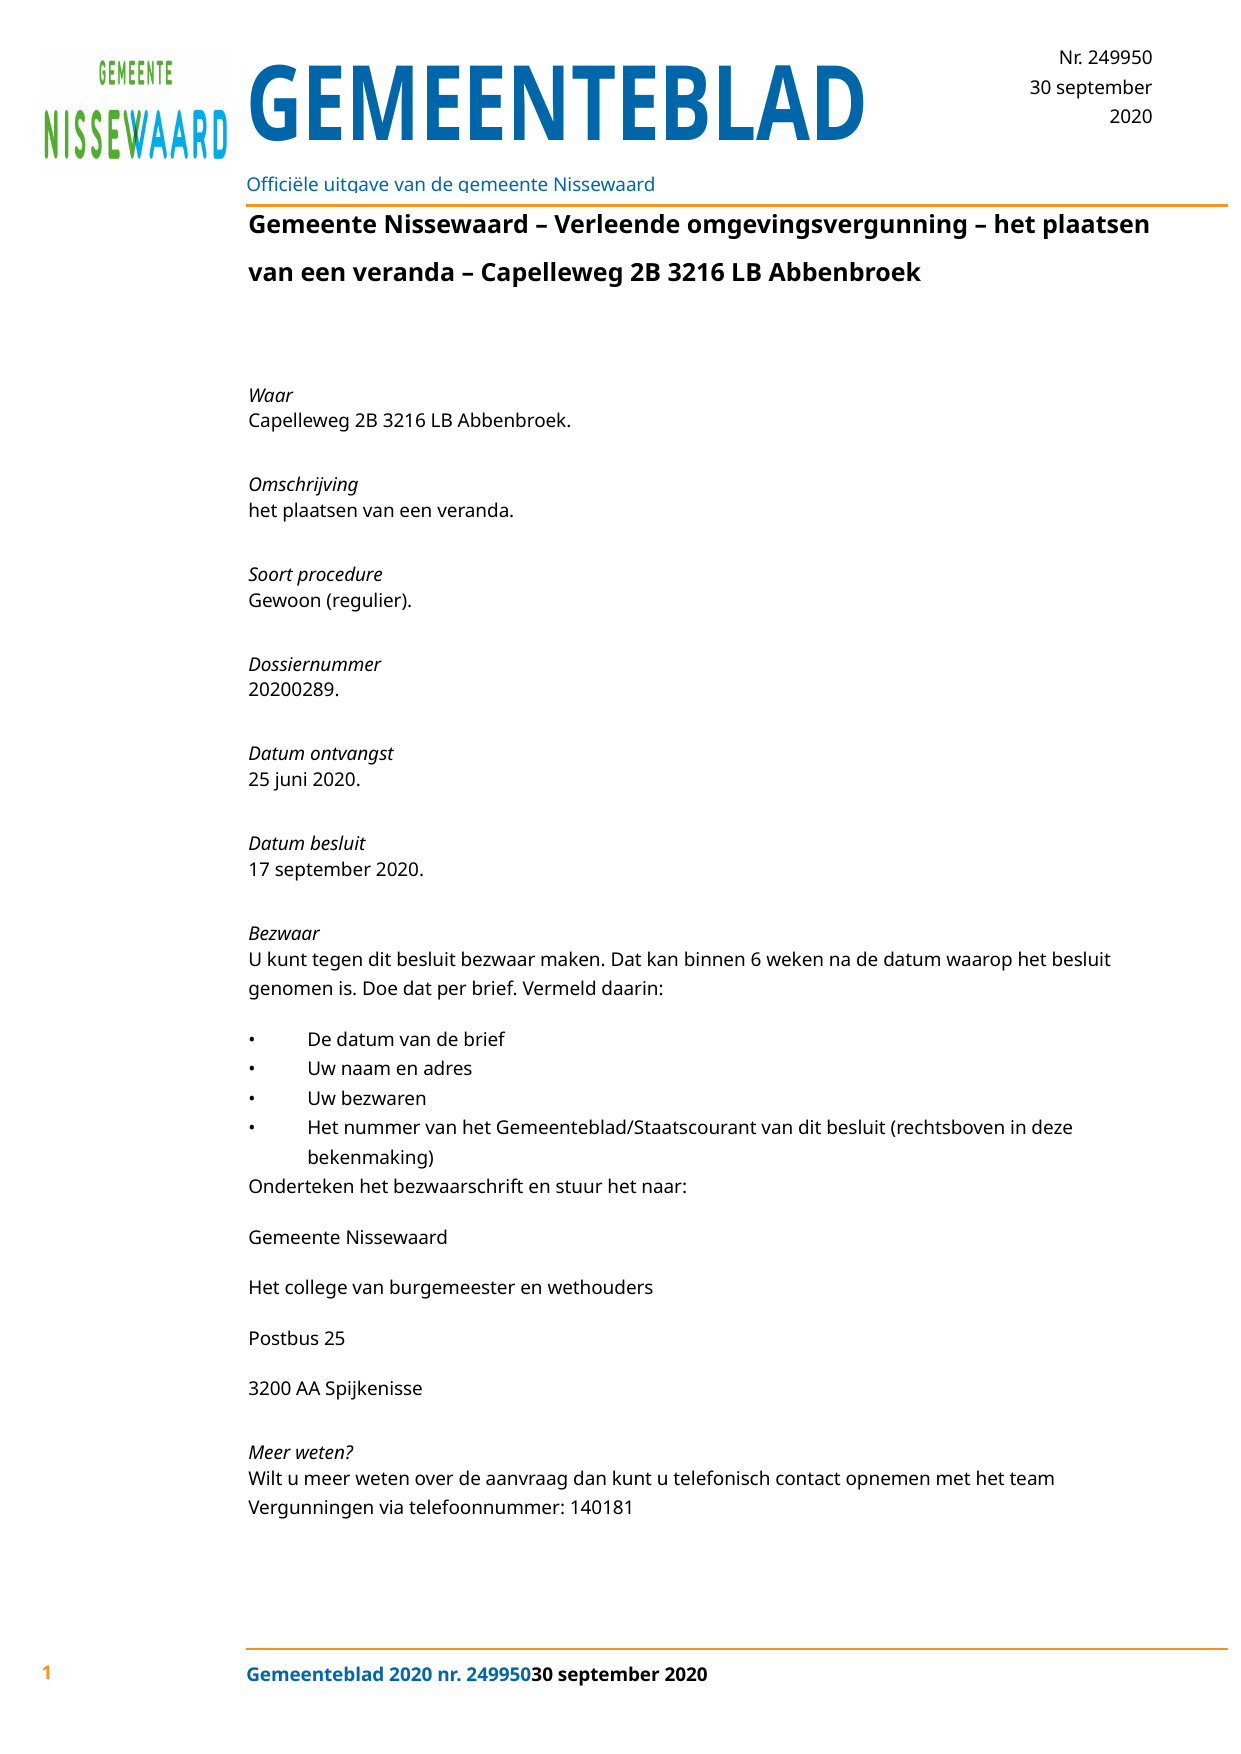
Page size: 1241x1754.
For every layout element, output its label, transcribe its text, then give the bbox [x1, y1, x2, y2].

text 25 juni 2020. [248, 766, 1152, 792]
text Bezwaar [248, 920, 1152, 946]
text Capelleweg 2B 3216 LB Abbenbroek. [248, 408, 1152, 433]
list Het nummer van het Gemeenteblad/Staatscourant van dit besluit (rechtsboven in deze bekenmaking) [248, 1114, 1152, 1170]
text 3200 AA Spijkenisse [248, 1375, 1152, 1401]
list Uw bezwaren [248, 1085, 1152, 1111]
text het plaatsen van een veranda. [248, 497, 1152, 523]
text Gewoon (regulier). [248, 587, 1152, 613]
list De datum van de brief [248, 1026, 1152, 1051]
text Dossiernummer [248, 651, 1152, 677]
text 17 september 2020. [248, 856, 1152, 882]
text Omschrijving [248, 472, 1152, 497]
text Datum besluit [248, 830, 1152, 856]
text Soort procedure [248, 561, 1152, 587]
text Waar [248, 382, 1152, 408]
text Postbus 25 [248, 1325, 1152, 1351]
text Wilt u meer weten over de aanvraag dan kunt u telefonisch contact opnemen met het team Vergunningen via telefoonnummer: 140181 [248, 1465, 1152, 1520]
text Gemeente Nissewaard – Verleende omgevingsvergunning – het plaatsen van een veranda – Capelleweg 2B 3216 LB Abbenbroek [248, 207, 1152, 288]
text Onderteken het bezwaarschrift en stuur het naar: [248, 1174, 1152, 1199]
text Het college van burgemeester en wethouders [248, 1274, 1152, 1300]
picture [41, 47, 231, 172]
list Uw naam en adres [248, 1055, 1152, 1081]
text Gemeente Nissewaard [248, 1224, 1152, 1250]
text U kunt tegen dit besluit bezwaar maken. Dat kan binnen 6 weken na de datum waarop het besluit genomen is. Doe dat per brief. Vermeld daarin: [248, 946, 1152, 1001]
text Datum ontvangst [248, 741, 1152, 766]
text Meer weten? [248, 1439, 1152, 1465]
text 20200289. [248, 677, 1152, 702]
